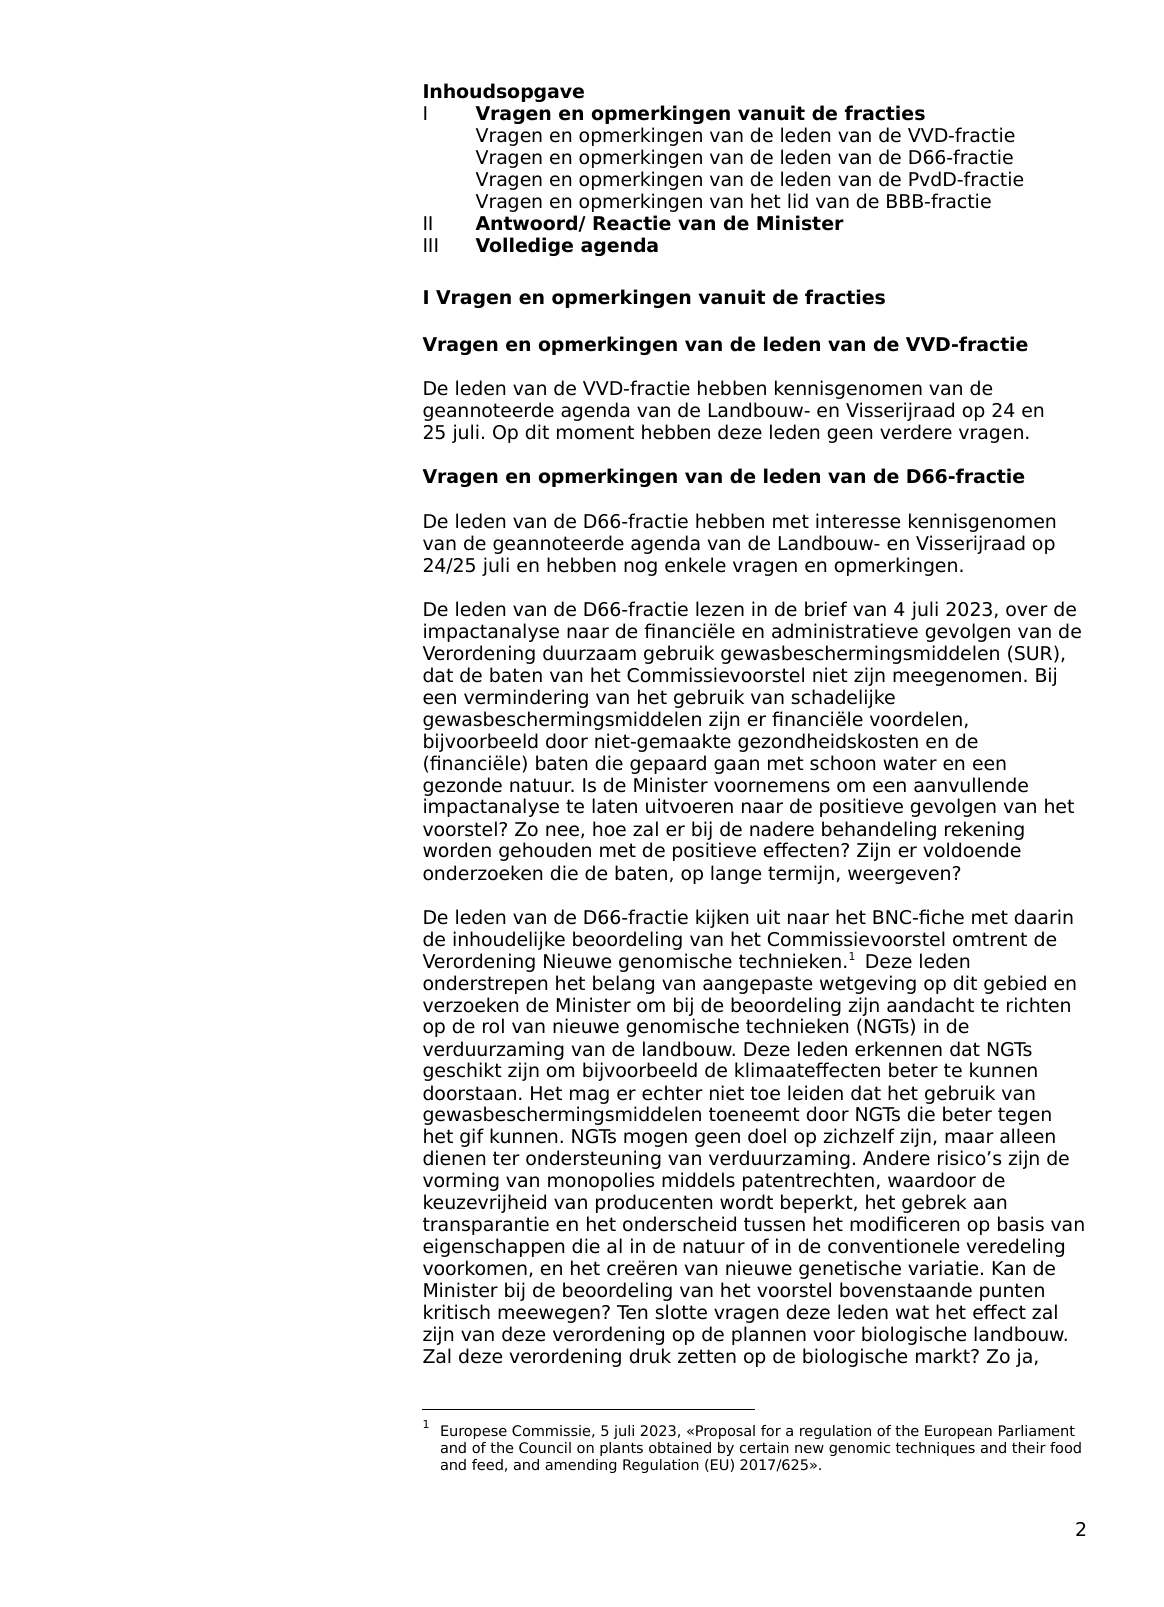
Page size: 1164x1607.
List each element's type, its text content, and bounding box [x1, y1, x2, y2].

text Vragen en opmerkingen van het lid van de BBB-fractie [475, 191, 1087, 213]
text Vragen en opmerkingen van de leden van de D66-fractie [475, 147, 1087, 169]
text De leden van de D66-fractie lezen in de brief van 4 juli 2023, over de impactanalyse naar de financiële en administratieve gevolgen van de Verordening duurzaam gebruik gewasbeschermingsmiddelen (SUR), dat de baten van het Commissievoorstel niet zijn meegenomen. Bij een vermindering van het gebruik van schadelijke gewasbeschermingsmiddelen zijn er financiële voordelen, bijvoorbeeld door niet-gemaakte gezondheidskosten en de (financiële) baten die gepaard gaan met schoon water en een gezonde natuur. Is de Minister voornemens om een aanvullende impactanalyse te laten uitvoeren naar de positieve gevolgen van het voorstel? Zo nee, hoe zal er bij de nadere behandeling rekening worden gehouden met de positieve effecten? Zijn er voldoende onderzoeken die de baten, op lange termijn, weergeven? [422, 599, 1087, 884]
text Vragen en opmerkingen van de leden van de PvdD-fractie [475, 169, 1087, 191]
text III Volledige agenda [422, 235, 1087, 257]
subtitle Vragen en opmerkingen van de leden van de D66-fractie [422, 466, 1087, 488]
subtitle Inhoudsopgave [422, 81, 1087, 103]
subtitle I Vragen en opmerkingen vanuit de fracties [422, 287, 1087, 309]
text De leden van de D66-fractie hebben met interesse kennisgenomen van de geannoteerde agenda van de Landbouw- en Visserijraad op 24/25 juli en hebben nog enkele vragen en opmerkingen. [422, 511, 1087, 576]
text Vragen en opmerkingen van de leden van de VVD-fractie [475, 125, 1087, 147]
text De leden van de D66-fractie kijken uit naar het BNC-fiche met daarin de inhoudelijke beoordeling van het Commissievoorstel omtrent de Verordening Nieuwe genomische technieken. Deze leden onderstrepen het belang van aangepaste wetgeving op dit gebied en verzoeken de Minister om bij de beoordeling zijn aandacht te richten op de rol van nieuwe genomische technieken (NGTs) in de verduurzaming van de landbouw. Deze leden erkennen dat NGTs geschikt zijn om bijvoorbeeld de klimaateffecten beter te kunnen doorstaan. Het mag er echter niet toe leiden dat het gebruik van gewasbeschermingsmiddelen toeneemt door NGTs die beter tegen het gif kunnen. NGTs mogen geen doel op zichzelf zijn, maar alleen dienen ter ondersteuning van verduurzaming. Andere risico’s zijn de vorming van monopolies middels patentrechten, waardoor de keuzevrijheid van producenten wordt beperkt, het gebrek aan transparantie en het onderscheid tussen het modificeren op basis van eigenschappen die al in de natuur of in de conventionele veredeling voorkomen, en het creëren van nieuwe genetische variatie. Kan de Minister bij de beoordeling van het voorstel bovenstaande punten kritisch meewegen? Ten slotte vragen deze leden wat het effect zal zijn van deze verordening op de plannen voor biologische landbouw. Zal deze verordening druk zetten op de biologische markt? Zo ja, [422, 907, 1087, 1368]
text Europese Commissie, 5 juli 2023, «Proposal for a regulation of the European Parliament and of the Council on plants obtained by certain new genomic techniques and their food and feed, and amending Regulation (EU) 2017/625». [422, 1418, 1087, 1474]
text I Vragen en opmerkingen vanuit de fracties [422, 103, 1087, 125]
subtitle Vragen en opmerkingen van de leden van de VVD-fractie [422, 334, 1087, 356]
text De leden van de VVD-fractie hebben kennisgenomen van de geannoteerde agenda van de Landbouw- en Visserijraad op 24 en 25 juli. Op dit moment hebben deze leden geen verdere vragen. [422, 378, 1087, 444]
text II Antwoord/ Reactie van de Minister [422, 213, 1087, 235]
